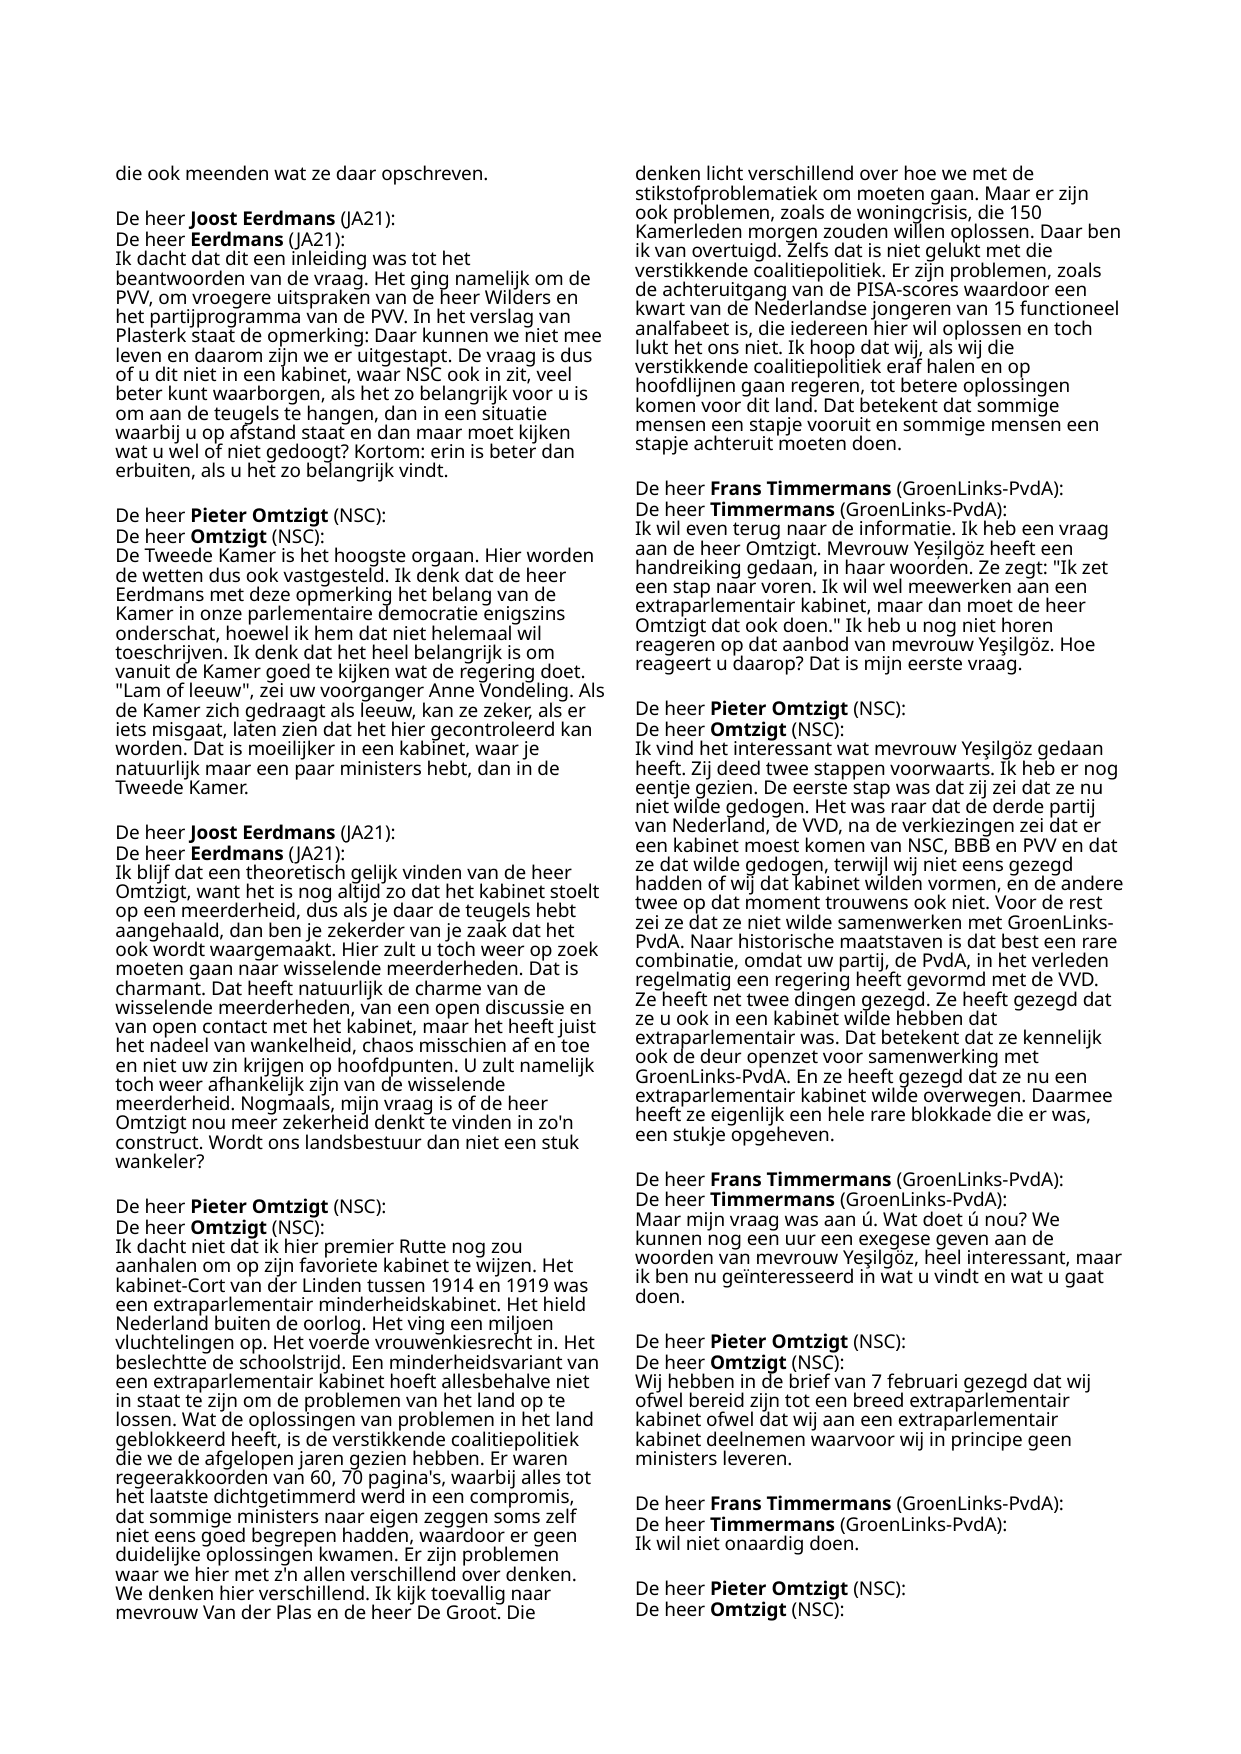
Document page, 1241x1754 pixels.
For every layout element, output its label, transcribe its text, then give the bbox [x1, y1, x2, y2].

text Ik vind het interessant wat mevrouw Yeşilgöz gedaan heeft. Zij deed twee stappen voorwaarts. Ik heb er nog eentje gezien. De eerste stap was dat zij zei dat ze nu niet wilde gedogen. Het was raar dat de derde partij van Nederland, de VVD, na de verkiezingen zei dat er een kabinet moest komen van NSC, BBB en PVV en dat ze dat wilde gedogen, terwijl wij niet eens gezegd hadden of wij dat kabinet wilden vormen, en de andere twee op dat moment trouwens ook niet. Voor de rest zei ze dat ze niet wilde samenwerken met GroenLinks-PvdA. Naar historische maatstaven is dat best een rare combinatie, omdat uw partij, de PvdA, in het verleden regelmatig een regering heeft gevormd met de VVD. Ze heeft net twee dingen gezegd. Ze heeft gezegd dat ze u ook in een kabinet wilde hebben dat extraparlementair was. Dat betekent dat ze kennelijk ook de deur openzet voor samenwerking met GroenLinks-PvdA. En ze heeft gezegd dat ze nu een extraparlementair kabinet wilde overwegen. Daarmee heeft ze eigenlijk een hele rare blokkade die er was, een stukje opgeheven. [635, 740, 1125, 1145]
text Ik blijf dat een theoretisch gelijk vinden van de heer Omtzigt, want het is nog altijd zo dat het kabinet stoelt op een meerderheid, dus als je daar de teugels hebt aangehaald, dan ben je zekerder van je zaak dat het ook wordt waargemaakt. Hier zult u toch weer op zoek moeten gaan naar wisselende meerderheden. Dat is charmant. Dat heeft natuurlijk de charme van de wisselende meerderheden, van een open discussie en van open contact met het kabinet, maar het heeft juist het nadeel van wankelheid, chaos misschien af en toe en niet uw zin krijgen op hoofdpunten. U zult namelijk toch weer afhankelijk zijn van de wisselende meerderheid. Nogmaals, mijn vraag is of de heer Omtzigt nou meer zekerheid denkt te vinden in zo'n construct. Wordt ons landsbestuur dan niet een stuk wankeler? [115, 864, 605, 1172]
text De heer Eerdmans (JA21): [115, 844, 605, 864]
text De heer Timmermans (GroenLinks-PvdA): [635, 501, 1125, 520]
text De heer Joost Eerdmans (JA21): [115, 205, 605, 231]
text Ik dacht dat dit een inleiding was tot het beantwoorden van de vraag. Het ging namelijk om de PVV, om vroegere uitspraken van de heer Wilders en het partijprogramma van de PVV. In het verslag van Plasterk staat de opmerking: Daar kunnen we niet mee leven en daarom zijn we er uitgestapt. De vraag is dus of u dit niet in een kabinet, waar NSC ook in zit, veel beter kunt waarborgen, als het zo belangrijk voor u is om aan de teugels te hangen, dan in een situatie waarbij u op afstand staat en dan maar moet kijken wat u wel of niet gedoogt? Kortom: erin is beter dan erbuiten, als u het zo belangrijk vindt. [115, 250, 605, 482]
text denken licht verschillend over hoe we met de stikstofproblematiek om moeten gaan. Maar er zijn ook problemen, zoals de woningcrisis, die 150 Kamerleden morgen zouden willen oplossen. Daar ben ik van overtuigd. Zelfs dat is niet gelukt met die verstikkende coalitiepolitiek. Er zijn problemen, zoals de achteruitgang van de PISA-scores waardoor een kwart van de Nederlandse jongeren van 15 functioneel analfabeet is, die iedereen hier wil oplossen en toch lukt het ons niet. Ik hoop dat wij, als wij die verstikkende coalitiepolitiek eraf halen en op hoofdlijnen gaan regeren, tot betere oplossingen komen voor dit land. Dat betekent dat sommige mensen een stapje vooruit en sommige mensen een stapje achteruit moeten doen. [635, 165, 1125, 454]
text De heer Omtzigt (NSC): [115, 528, 605, 547]
text Maar mijn vraag was aan ú. Wat doet ú nou? We kunnen nog een uur een exegese geven aan de woorden van mevrouw Yeşilgöz, heel interessant, maar ik ben nu geïnteresseerd in wat u vindt en wat u gaat doen. [635, 1211, 1125, 1307]
text De heer Joost Eerdmans (JA21): [115, 819, 605, 844]
text Ik wil niet onaardig doen. [635, 1535, 1125, 1554]
text De heer Pieter Omtzigt (NSC): [635, 695, 1125, 721]
text De heer Omtzigt (NSC): [635, 721, 1125, 740]
text De heer Timmermans (GroenLinks-PvdA): [635, 1516, 1125, 1535]
text De heer Pieter Omtzigt (NSC): [115, 502, 605, 528]
text De heer Eerdmans (JA21): [115, 231, 605, 250]
text Ik wil even terug naar de informatie. Ik heb een vraag aan de heer Omtzigt. Mevrouw Yeșilgöz heeft een handreiking gedaan, in haar woorden. Ze zegt: "Ik zet een stap naar voren. Ik wil wel meewerken aan een extraparlementair kabinet, maar dan moet de heer Omtzigt dat ook doen." Ik heb u nog niet horen reageren op dat aanbod van mevrouw Yeşilgöz. Hoe reageert u daarop? Dat is mijn eerste vraag. [635, 520, 1125, 674]
text De heer Pieter Omtzigt (NSC): [635, 1575, 1125, 1601]
text Ik dacht niet dat ik hier premier Rutte nog zou aanhalen om op zijn favoriete kabinet te wijzen. Het kabinet-Cort van der Linden tussen 1914 en 1919 was een extraparlementair minderheidskabinet. Het hield Nederland buiten de oorlog. Het ving een miljoen vluchtelingen op. Het voerde vrouwenkiesrecht in. Het beslechtte de schoolstrijd. Een minderheidsvariant van een extraparlementair kabinet hoeft allesbehalve niet in staat te zijn om de problemen van het land op te lossen. Wat de oplossingen van problemen in het land geblokkeerd heeft, is de verstikkende coalitiepolitiek die we de afgelopen jaren gezien hebben. Er waren regeerakkoorden van 60, 70 pagina's, waarbij alles tot het laatste dichtgetimmerd werd in een compromis, dat sommige ministers naar eigen zeggen soms zelf niet eens goed begrepen hadden, waardoor er geen duidelijke oplossingen kwamen. Er zijn problemen waar we hier met z'n allen verschillend over denken. We denken hier verschillend. Ik kijk toevallig naar mevrouw Van der Plas en de heer De Groot. Die [115, 1238, 605, 1623]
text De heer Frans Timmermans (GroenLinks-PvdA): [635, 1490, 1125, 1516]
text De heer Frans Timmermans (GroenLinks-PvdA): [635, 1166, 1125, 1191]
text De heer Omtzigt (NSC): [635, 1601, 1125, 1620]
text die ook meenden wat ze daar opschreven. [115, 165, 605, 184]
text De heer Frans Timmermans (GroenLinks-PvdA): [635, 475, 1125, 501]
text De heer Omtzigt (NSC): [635, 1354, 1125, 1373]
text Wij hebben in de brief van 7 februari gezegd dat wij ofwel bereid zijn tot een breed extraparlementair kabinet ofwel dat wij aan een extraparlementair kabinet deelnemen waarvoor wij in principe geen ministers leveren. [635, 1373, 1125, 1469]
text De heer Timmermans (GroenLinks-PvdA): [635, 1191, 1125, 1211]
text De heer Pieter Omtzigt (NSC): [115, 1193, 605, 1219]
text De heer Omtzigt (NSC): [115, 1219, 605, 1238]
text De Tweede Kamer is het hoogste orgaan. Hier worden de wetten dus ook vastgesteld. Ik denk dat de heer Eerdmans met deze opmerking het belang van de Kamer in onze parlementaire democratie enigszins onderschat, hoewel ik hem dat niet helemaal wil toeschrijven. Ik denk dat het heel belangrijk is om vanuit de Kamer goed te kijken wat de regering doet. "Lam of leeuw", zei uw voorganger Anne Vondeling. Als de Kamer zich gedraagt als leeuw, kan ze zeker, als er iets misgaat, laten zien dat het hier gecontroleerd kan worden. Dat is moeilijker in een kabinet, waar je natuurlijk maar een paar ministers hebt, dan in de Tweede Kamer. [115, 547, 605, 798]
text De heer Pieter Omtzigt (NSC): [635, 1328, 1125, 1354]
